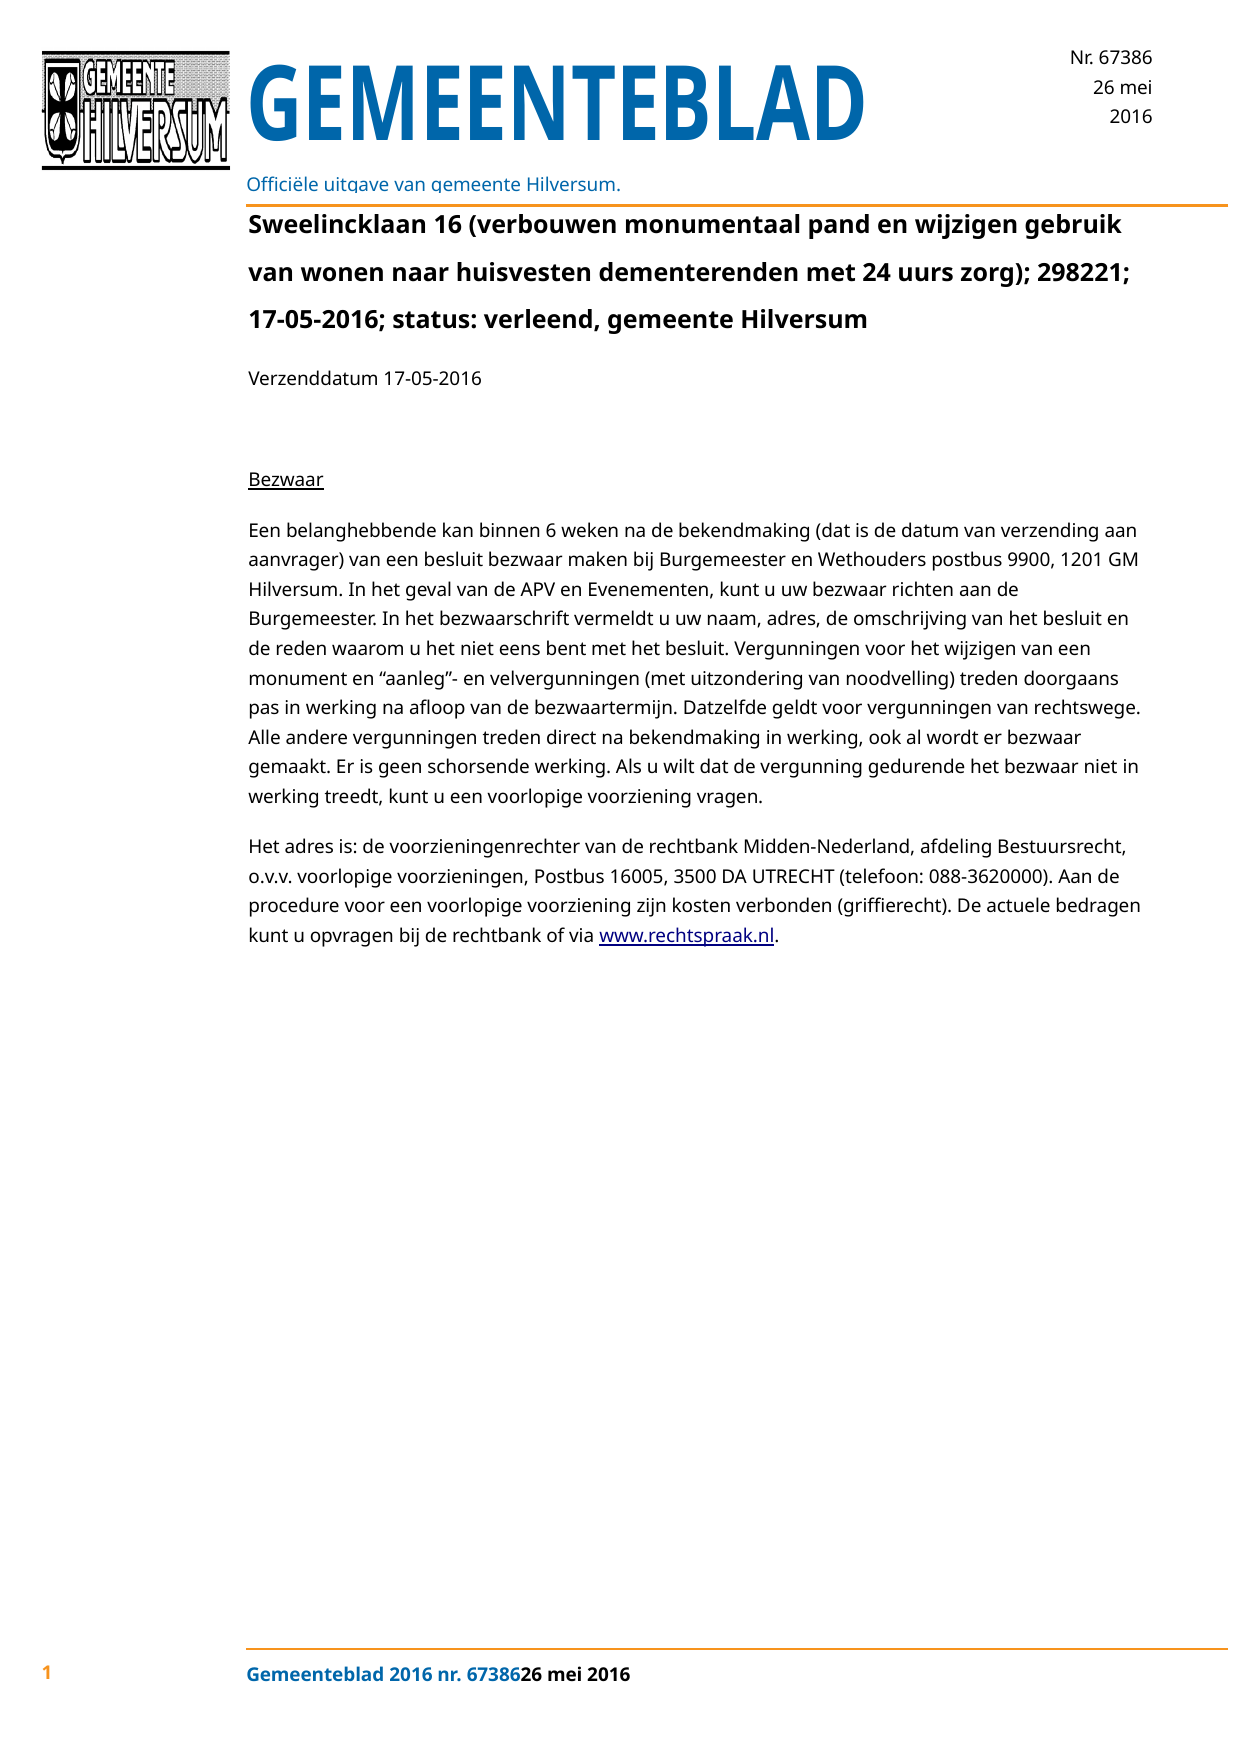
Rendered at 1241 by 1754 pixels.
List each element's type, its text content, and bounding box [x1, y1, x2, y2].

text Sweelincklaan 16 (verbouwen monumentaal pand en wijzigen gebruik van wonen naar huisvesten dementerenden met 24 uurs zorg); 298221; 17-05-2016; status: verleend, gemeente Hilversum [248, 207, 1152, 336]
text Verzenddatum 17-05-2016 [248, 366, 1152, 391]
text Het adres is: de voorzieningenrechter van de rechtbank Midden-Nederland, afdeling Bestuursrecht, o.v.v. voorlopige voorzieningen, Postbus 16005, 3500 DA UTRECHT (telefoon: 088-3620000). Aan de procedure voor een voorlopige voorziening zijn kosten verbonden (griffierecht). De actuele bedragen kunt u opvragen bij de rechtbank of via www.rechtspraak.nl. [248, 833, 1152, 948]
text Bezwaar [248, 466, 1152, 492]
text Een belanghebbende kan binnen 6 weken na de bekendmaking (dat is de datum van verzending aan aanvrager) van een besluit bezwaar maken bij Burgemeester en Wethouders postbus 9900, 1201 GM Hilversum. In het geval van de APV en Evenementen, kunt u uw bezwaar richten aan de Burgemeester. In het bezwaarschrift vermeldt u uw naam, adres, de omschrijving van het besluit en de reden waarom u het niet eens bent met het besluit. Vergunningen voor het wijzigen van een monument en “aanleg”- en velvergunningen (met uitzondering van noodvelling) treden doorgaans pas in werking na afloop van de bezwaartermijn. Datzelfde geldt voor vergunningen van rechtswege. Alle andere vergunningen treden direct na bekendmaking in werking, ook al wordt er bezwaar gemaakt. Er is geen schorsende werking. Als u wilt dat de vergunning gedurende het bezwaar niet in werking treedt, kunt u een voorlopige voorziening vragen. [248, 517, 1152, 809]
picture [41, 47, 231, 172]
